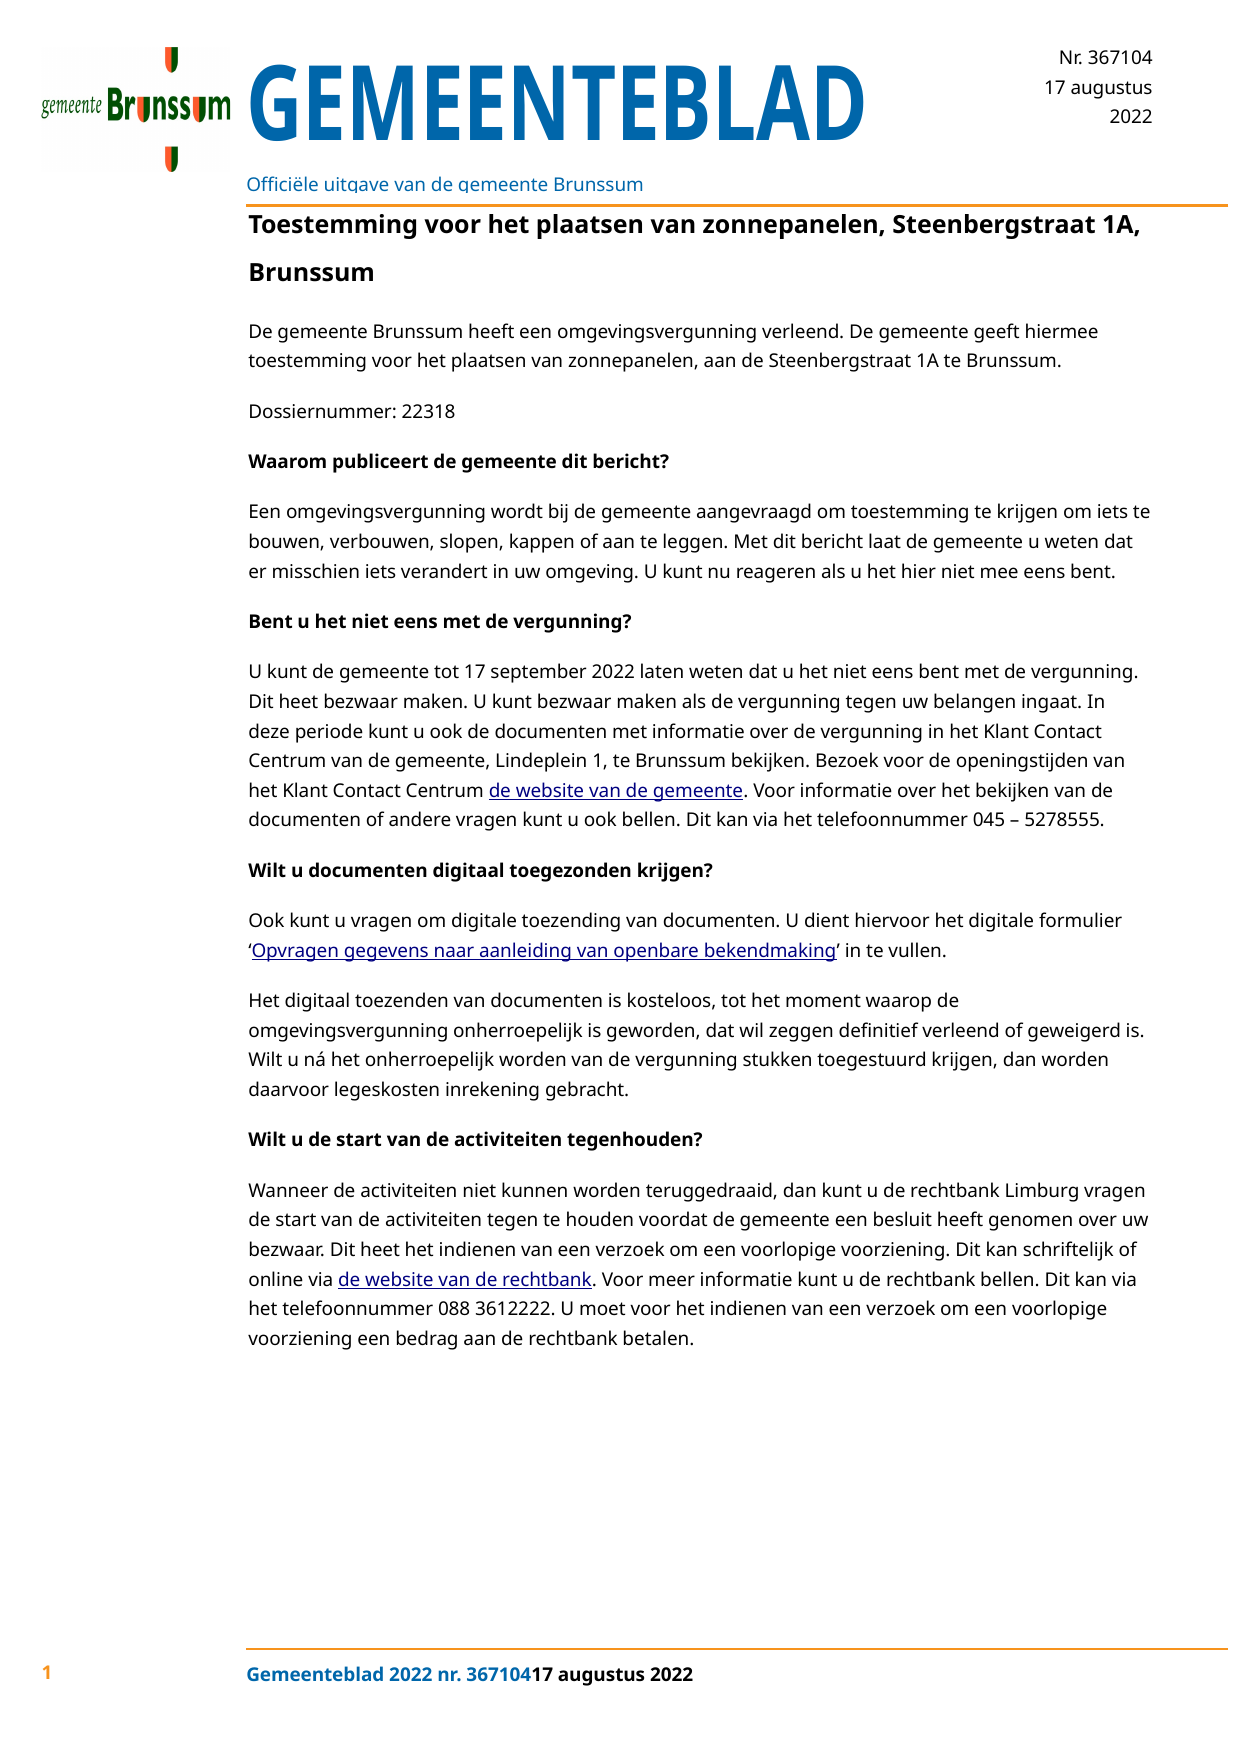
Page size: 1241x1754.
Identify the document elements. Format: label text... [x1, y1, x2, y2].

text Wilt u de start van de activiteiten tegenhouden? [248, 1127, 1152, 1152]
picture [41, 47, 231, 172]
text Bent u het niet eens met de vergunning? [248, 608, 1152, 634]
text Ook kunt u vragen om digitale toezending van documenten. U dient hiervoor het digitale formulier ‘Opvragen gegevens naar aanleiding van openbare bekendmaking’ in te vullen. [248, 907, 1152, 963]
text Een omgevingsvergunning wordt bij de gemeente aangevraagd om toestemming te krijgen om iets te bouwen, verbouwen, slopen, kappen of aan te leggen. Met dit bericht laat de gemeente u weten dat er misschien iets verandert in uw omgeving. U kunt nu reageren als u het hier niet mee eens bent. [248, 499, 1152, 584]
text Waarom publiceert de gemeente dit bericht? [248, 448, 1152, 474]
text Wanneer de activiteiten niet kunnen worden teruggedraaid, dan kunt u de rechtbank Limburg vragen de start van de activiteiten tegen te houden voordat de gemeente een besluit heeft genomen over uw bezwaar. Dit heet het indienen van een verzoek om een voorlopige voorziening. Dit kan schriftelijk of online via de website van de rechtbank. Voor meer informatie kunt u de rechtbank bellen. Dit kan via het telefoonnummer 088 3612222. U moet voor het indienen van een verzoek om een voorlopige voorziening een bedrag aan de rechtbank betalen. [248, 1177, 1152, 1351]
text Dossiernummer: 22318 [248, 398, 1152, 424]
text U kunt de gemeente tot 17 september 2022 laten weten dat u het niet eens bent met de vergunning. Dit heet bezwaar maken. U kunt bezwaar maken als de vergunning tegen uw belangen ingaat. In deze periode kunt u ook de documenten met informatie over de vergunning in het Klant Contact Centrum van de gemeente, Lindeplein 1, te Brunssum bekijken. Bezoek voor de openingstijden van het Klant Contact Centrum de website van de gemeente. Voor informatie over het bekijken van de documenten of andere vragen kunt u ook bellen. Dit kan via het telefoonnummer 045 – 5278555. [248, 659, 1152, 832]
text Het digitaal toezenden van documenten is kosteloos, tot het moment waarop de omgevingsvergunning onherroepelijk is geworden, dat wil zeggen definitief verleend of geweigerd is. Wilt u ná het onherroepelijk worden van de vergunning stukken toegestuurd krijgen, dan worden daarvoor legeskosten inrekening gebracht. [248, 987, 1152, 1102]
text Toestemming voor het plaatsen van zonnepanelen, Steenbergstraat 1A, Brunssum [248, 207, 1152, 288]
text Wilt u documenten digitaal toegezonden krijgen? [248, 857, 1152, 883]
text De gemeente Brunssum heeft een omgevingsvergunning verleend. De gemeente geeft hiermee toestemming voor het plaatsen van zonnepanelen, aan de Steenbergstraat 1A te Brunssum. [248, 318, 1152, 373]
